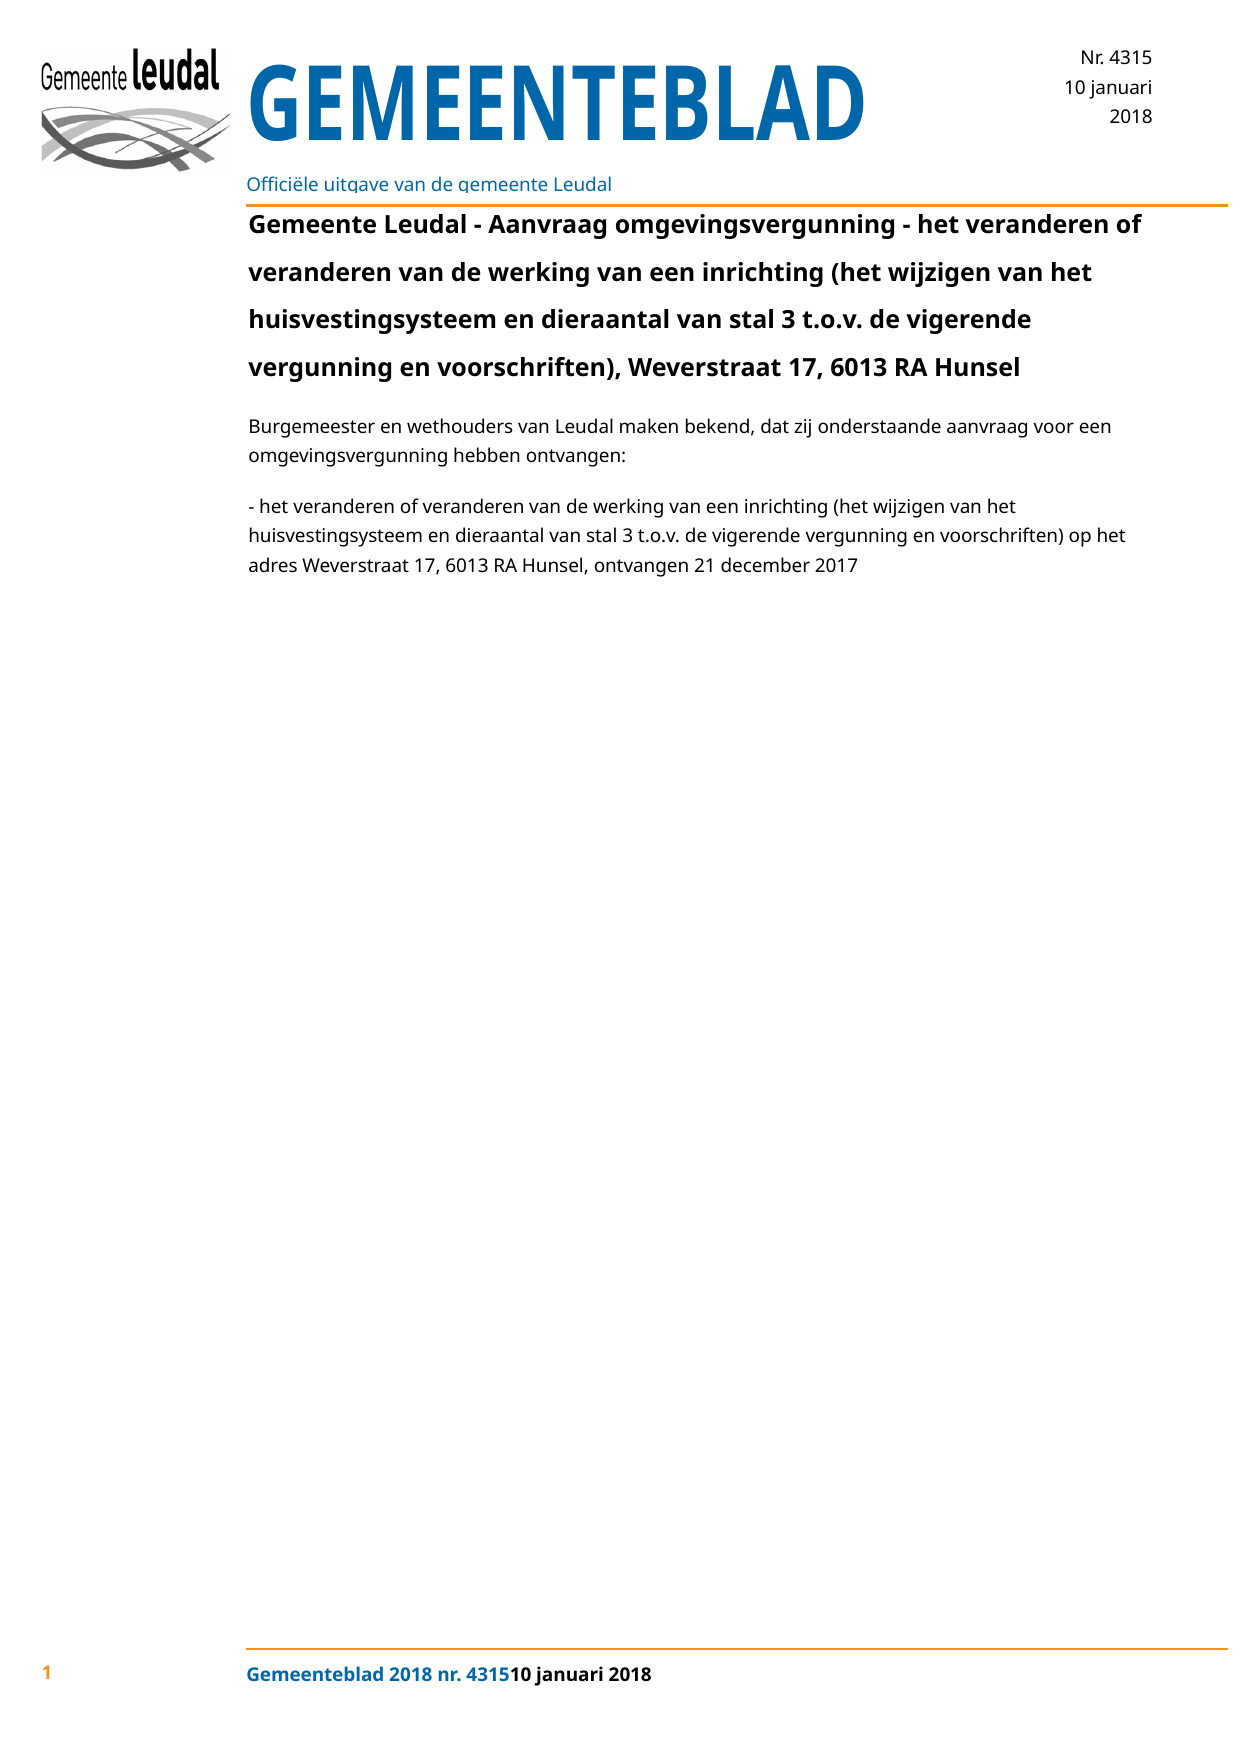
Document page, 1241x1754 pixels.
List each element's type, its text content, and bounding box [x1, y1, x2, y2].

text Gemeente Leudal - Aanvraag omgevingsvergunning - het veranderen of veranderen van de werking van een inrichting (het wijzigen van het huisvestingsysteem en dieraantal van stal 3 t.o.v. de vigerende vergunning en voorschriften), Weverstraat 17, 6013 RA Hunsel [248, 207, 1152, 384]
text Burgemeester en wethouders van Leudal maken bekend, dat zij onderstaande aanvraag voor een omgevingsvergunning hebben ontvangen: [248, 413, 1152, 468]
picture [41, 47, 231, 172]
text - het veranderen of veranderen van de werking van een inrichting (het wijzigen van het huisvestingsysteem en dieraantal van stal 3 t.o.v. de vigerende vergunning en voorschriften) op het adres Weverstraat 17, 6013 RA Hunsel, ontvangen 21 december 2017 [248, 493, 1152, 578]
